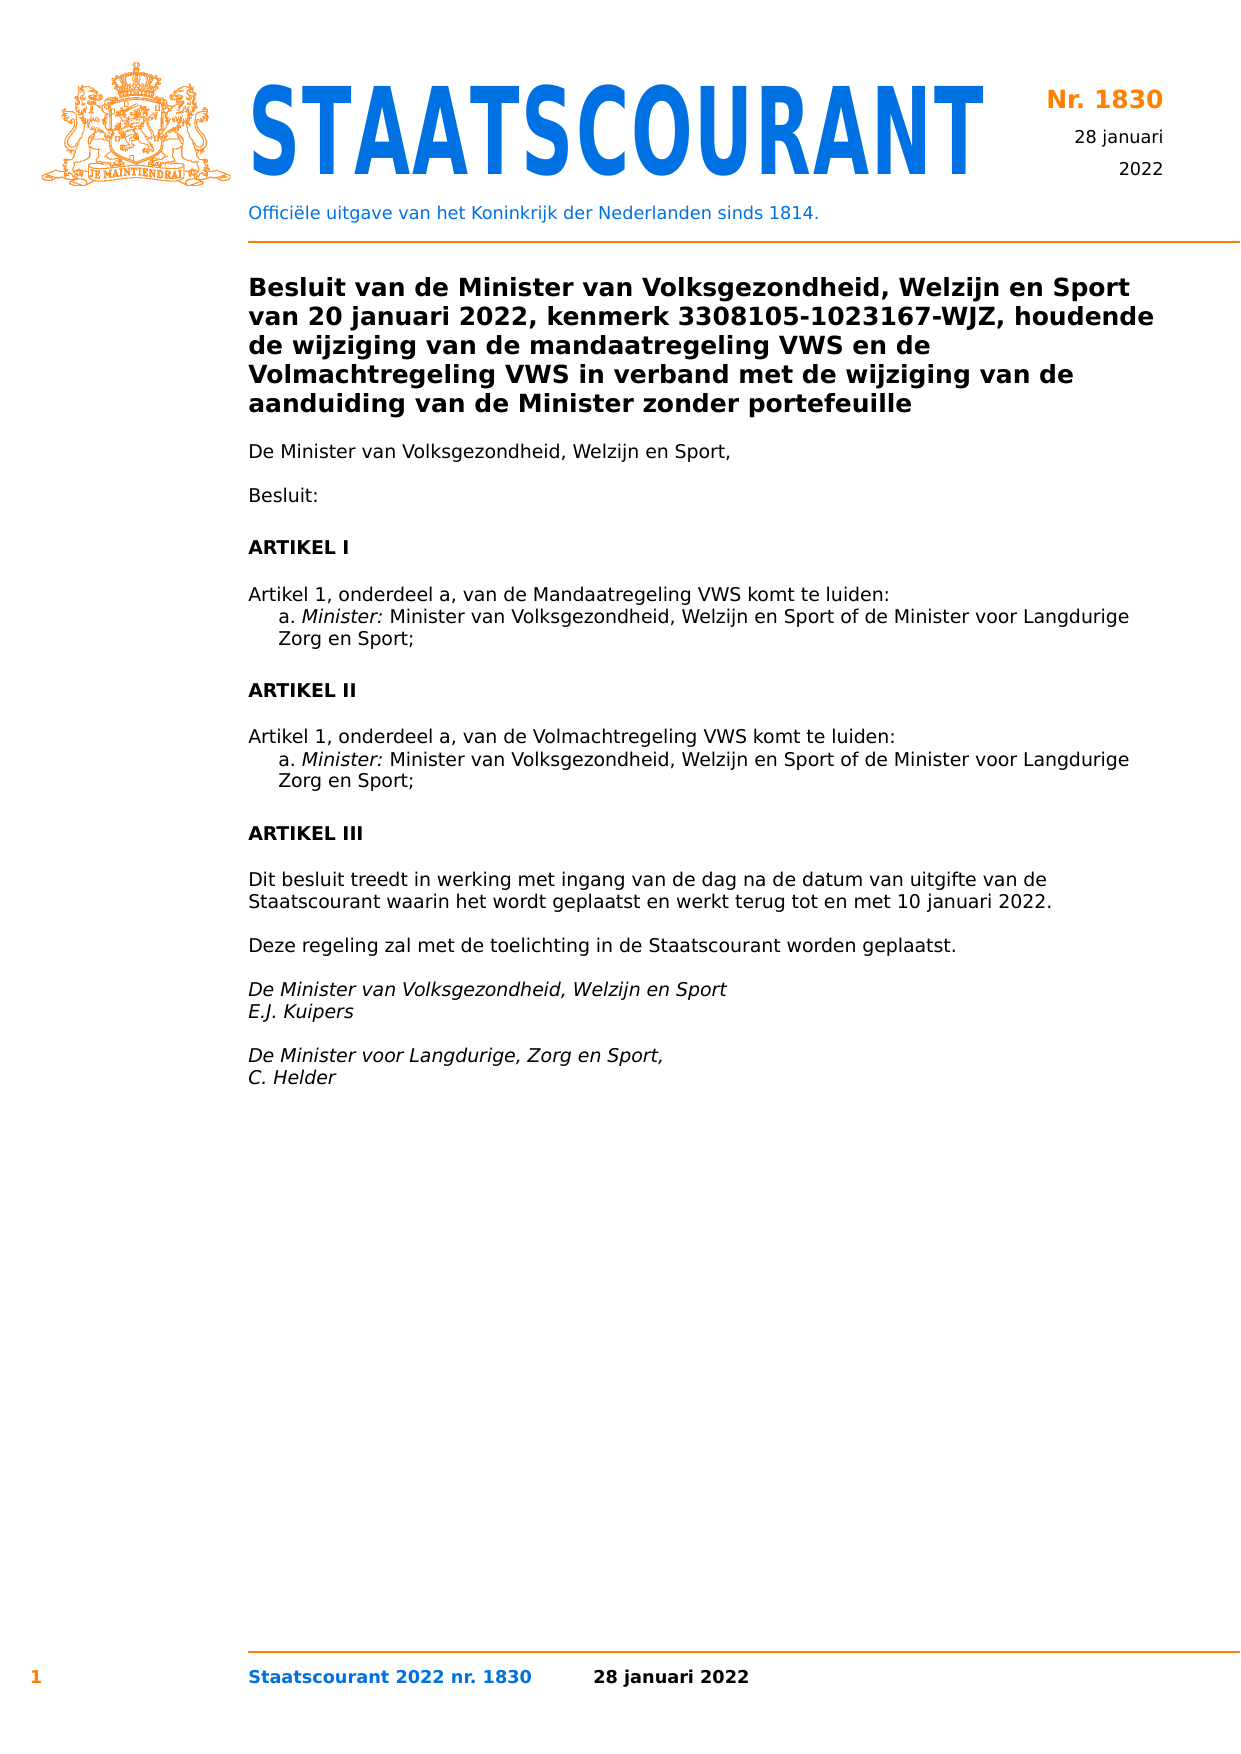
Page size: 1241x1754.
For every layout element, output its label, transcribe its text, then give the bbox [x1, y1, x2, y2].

table_header Nr. 1830 [998, 62, 1240, 121]
table_cell 28 januari [998, 121, 1240, 153]
table_cell 2022 [998, 153, 1240, 203]
text a. Minister: Minister van Volksgezondheid, Welzijn en Sport of de Minister voor Langdurige Zorg en Sport; [278, 606, 1163, 649]
table_header STAATSCOURANT [248, 62, 998, 203]
subtitle ARTIKEL I [248, 537, 1163, 558]
text De Minister van Volksgezondheid, Welzijn en Sport E.J. Kuipers [248, 979, 1163, 1023]
text Deze regeling zal met de toelichting in de Staatscourant worden geplaatst. [248, 935, 1163, 957]
text De Minister van Volksgezondheid, Welzijn en Sport, [248, 441, 1163, 463]
text De Minister voor Langdurige, Zorg en Sport, C. Helder [248, 1045, 1163, 1089]
text Artikel 1, onderdeel a, van de Mandaatregeling VWS komt te luiden: [248, 583, 1163, 606]
text Besluit: [248, 484, 1163, 507]
subtitle ARTIKEL III [248, 822, 1163, 844]
subtitle ARTIKEL II [248, 679, 1163, 701]
text Artikel 1, onderdeel a, van de Volmachtregeling VWS komt te luiden: [248, 726, 1163, 748]
table_cell Officiële uitgave van het Koninkrijk der Nederlanden sinds 1814. [248, 203, 1240, 241]
subtitle Besluit van de Minister van Volksgezondheid, Welzijn en Sport van 20 januari 2022, kenmerk 3308105-1023167-WJZ, houdende de wijziging van de mandaatregeling VWS en de Volmachtregeling VWS in verband met de wijziging van de aanduiding van de Minister zonder portefeuille [248, 273, 1163, 419]
table_header [25, 62, 248, 241]
text a. Minister: Minister van Volksgezondheid, Welzijn en Sport of de Minister voor Langdurige Zorg en Sport; [278, 748, 1163, 792]
picture [41, 62, 231, 186]
text Dit besluit treedt in werking met ingang van de dag na de datum van uitgifte van de Staatscourant waarin het wordt geplaatst en werkt terug tot en met 10 januari 2022. [248, 869, 1163, 913]
